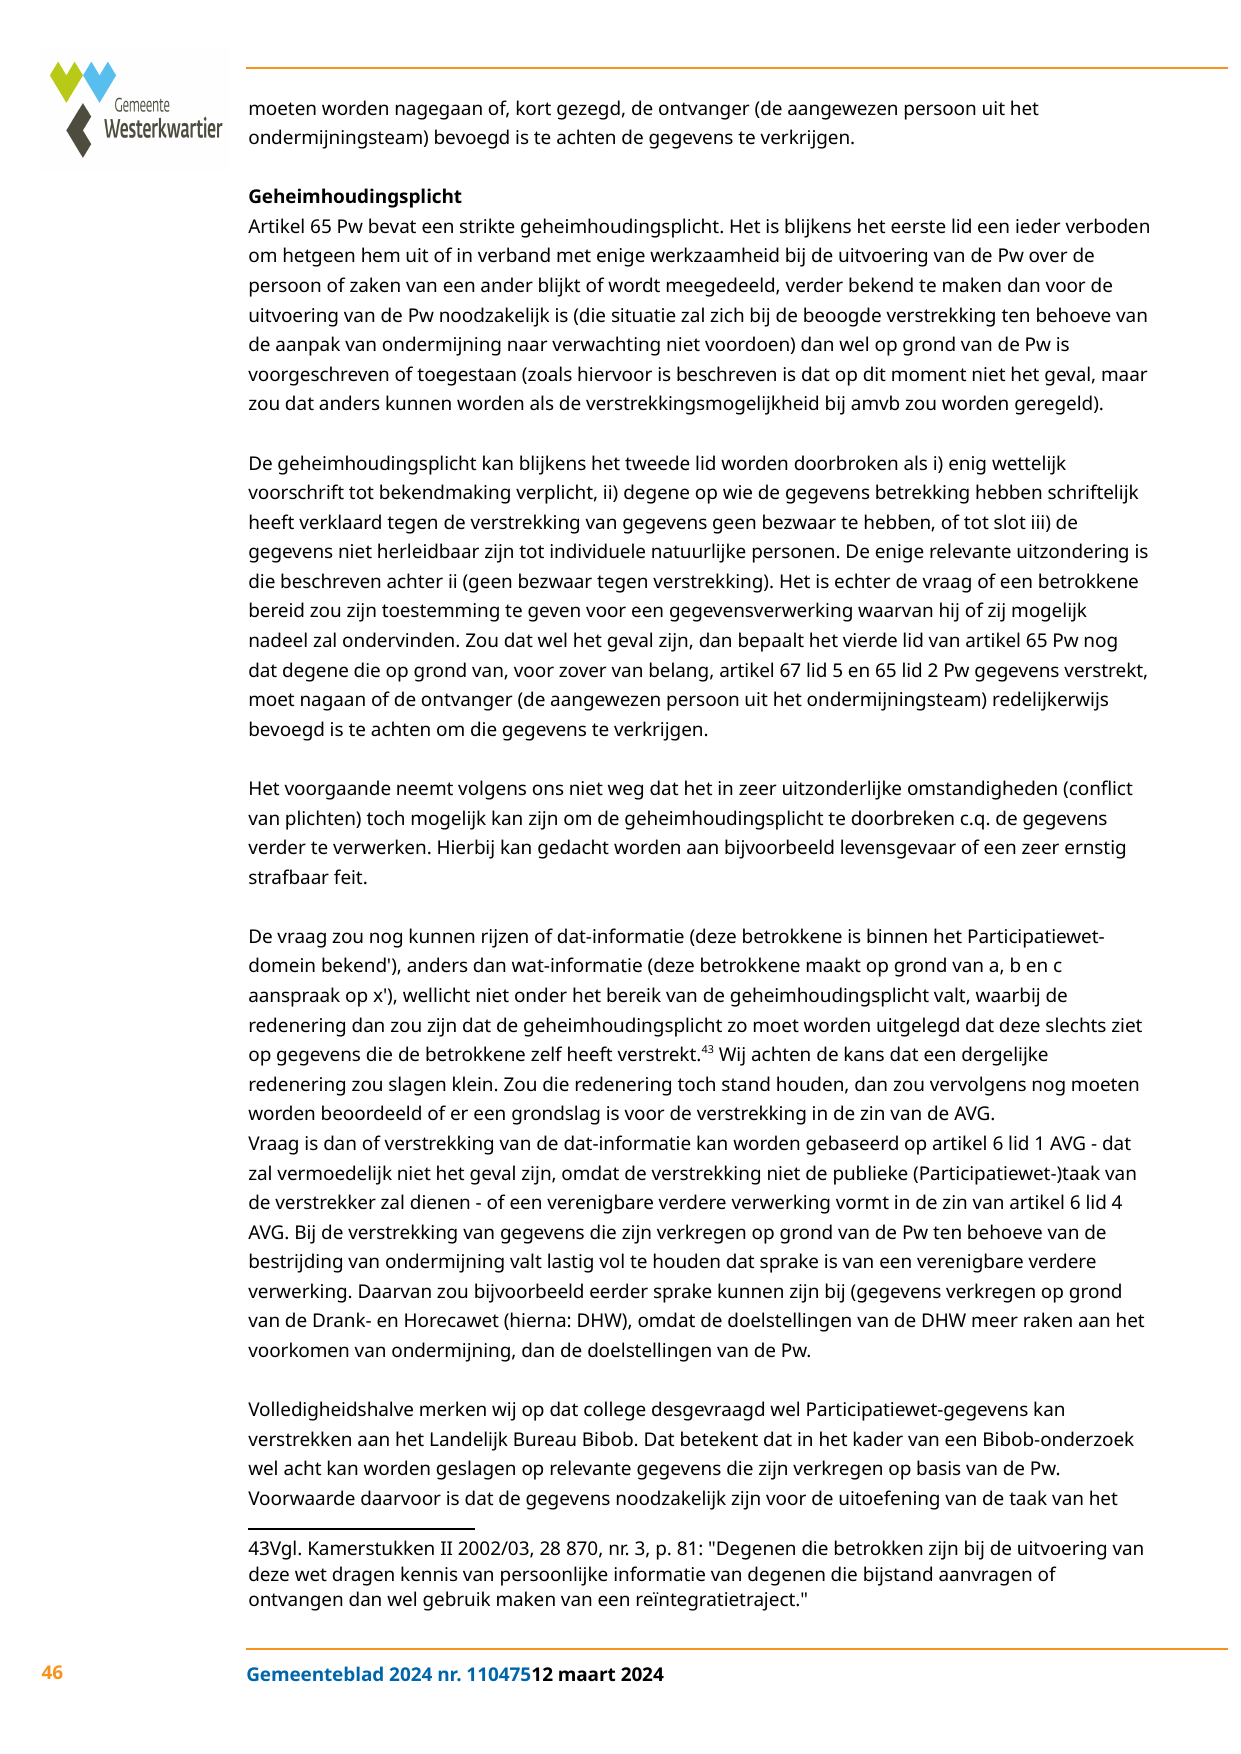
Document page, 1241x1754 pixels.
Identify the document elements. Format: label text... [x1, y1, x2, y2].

text Het voorgaande neemt volgens ons niet weg dat het in zeer uitzonderlijke omstandigheden (conflict van plichten) toch mogelijk kan zijn om de geheimhoudingsplicht te doorbreken c.q. de gegevens verder te verwerken. Hierbij kan gedacht worden aan bijvoorbeeld levensgevaar of een zeer ernstig strafbaar feit. [248, 775, 1152, 890]
text Volledigheidshalve merken wij op dat college desgevraagd wel Participatiewet-gegevens kan verstrekken aan het Landelijk Bureau Bibob. Dat betekent dat in het kader van een Bibob-onderzoek wel acht kan worden geslagen op relevante gegevens die zijn verkregen op basis van de Pw. Voorwaarde daarvoor is dat de gegevens noodzakelijk zijn voor de uitoefening van de taak van het [248, 1396, 1152, 1511]
text De geheimhoudingsplicht kan blijkens het tweede lid worden doorbroken als i) enig wettelijk voorschrift tot bekendmaking verplicht, ii) degene op wie de gegevens betrekking hebben schriftelijk heeft verklaard tegen de verstrekking van gegevens geen bezwaar te hebben, of tot slot iii) de gegevens niet herleidbaar zijn tot individuele natuurlijke personen. De enige relevante uitzondering is die beschreven achter ii (geen bezwaar tegen verstrekking). Het is echter de vraag of een betrokkene bereid zou zijn toestemming te geven voor een gegevensverwerking waarvan hij of zij mogelijk nadeel zal ondervinden. Zou dat wel het geval zijn, dan bepaalt het vierde lid van artikel 65 Pw nog dat degene die op grond van, voor zover van belang, artikel 67 lid 5 en 65 lid 2 Pw gegevens verstrekt, moet nagaan of de ontvanger (de aangewezen persoon uit het ondermijningsteam) redelijkerwijs bevoegd is te achten om die gegevens te verkrijgen. [248, 450, 1152, 742]
text Geheimhoudingsplicht [248, 183, 1152, 209]
text Artikel 65 Pw bevat een strikte geheimhoudingsplicht. Het is blijkens het eerste lid een ieder verboden om hetgeen hem uit of in verband met enige werkzaamheid bij de uitvoering van de Pw over de persoon of zaken van een ander blijkt of wordt meegedeeld, verder bekend te maken dan voor de uitvoering van de Pw noodzakelijk is (die situatie zal zich bij de beoogde verstrekking ten behoeve van de aanpak van ondermijning naar verwachting niet voordoen) dan wel op grond van de Pw is voorgeschreven of toegestaan (zoals hiervoor is beschreven is dat op dit moment niet het geval, maar zou dat anders kunnen worden als de verstrekkingsmogelijkheid bij amvb zou worden geregeld). [248, 213, 1152, 416]
text Vgl. Kamerstukken II 2002/03, 28 870, nr. 3, p. 81: "Degenen die betrokken zijn bij de uitvoering van deze wet dragen kennis van persoonlijke informatie van degenen die bijstand aanvragen of ontvangen dan wel gebruik maken van een reïntegratietraject." [248, 1535, 1152, 1612]
text Vraag is dan of verstrekking van de dat-informatie kan worden gebaseerd op artikel 6 lid 1 AVG - dat zal vermoedelijk niet het geval zijn, omdat de verstrekking niet de publieke (Participatiewet-)taak van de verstrekker zal dienen - of een verenigbare verdere verwerking vormt in de zin van artikel 6 lid 4 AVG. Bij de verstrekking van gegevens die zijn verkregen op grond van de Pw ten behoeve van de bestrijding van ondermijning valt lastig vol te houden dat sprake is van een verenigbare verdere verwerking. Daarvan zou bijvoorbeeld eerder sprake kunnen zijn bij (gegevens verkregen op grond van de Drank- en Horecawet (hierna: DHW), omdat de doelstellingen van de DHW meer raken aan het voorkomen van ondermijning, dan de doelstellingen van de Pw. [248, 1130, 1152, 1363]
text De vraag zou nog kunnen rijzen of dat-informatie (deze betrokkene is binnen het Participatiewet-domein bekend'), anders dan wat-informatie (deze betrokkene maakt op grond van a, b en c aanspraak op x'), wellicht niet onder het bereik van de geheimhoudingsplicht valt, waarbij de redenering dan zou zijn dat de geheimhoudingsplicht zo moet worden uitgelegd dat deze slechts ziet op gegevens die de betrokkene zelf heeft verstrekt. Wij achten de kans dat een dergelijke redenering zou slagen klein. Zou die redenering toch stand houden, dan zou vervolgens nog moeten worden beoordeeld of er een grondslag is voor de verstrekking in de zin van de AVG. [248, 923, 1152, 1126]
text moeten worden nagegaan of, kort gezegd, de ontvanger (de aangewezen persoon uit het ondermijningsteam) bevoegd is te achten de gegevens te verkrijgen. [248, 95, 1152, 150]
picture [41, 47, 231, 172]
